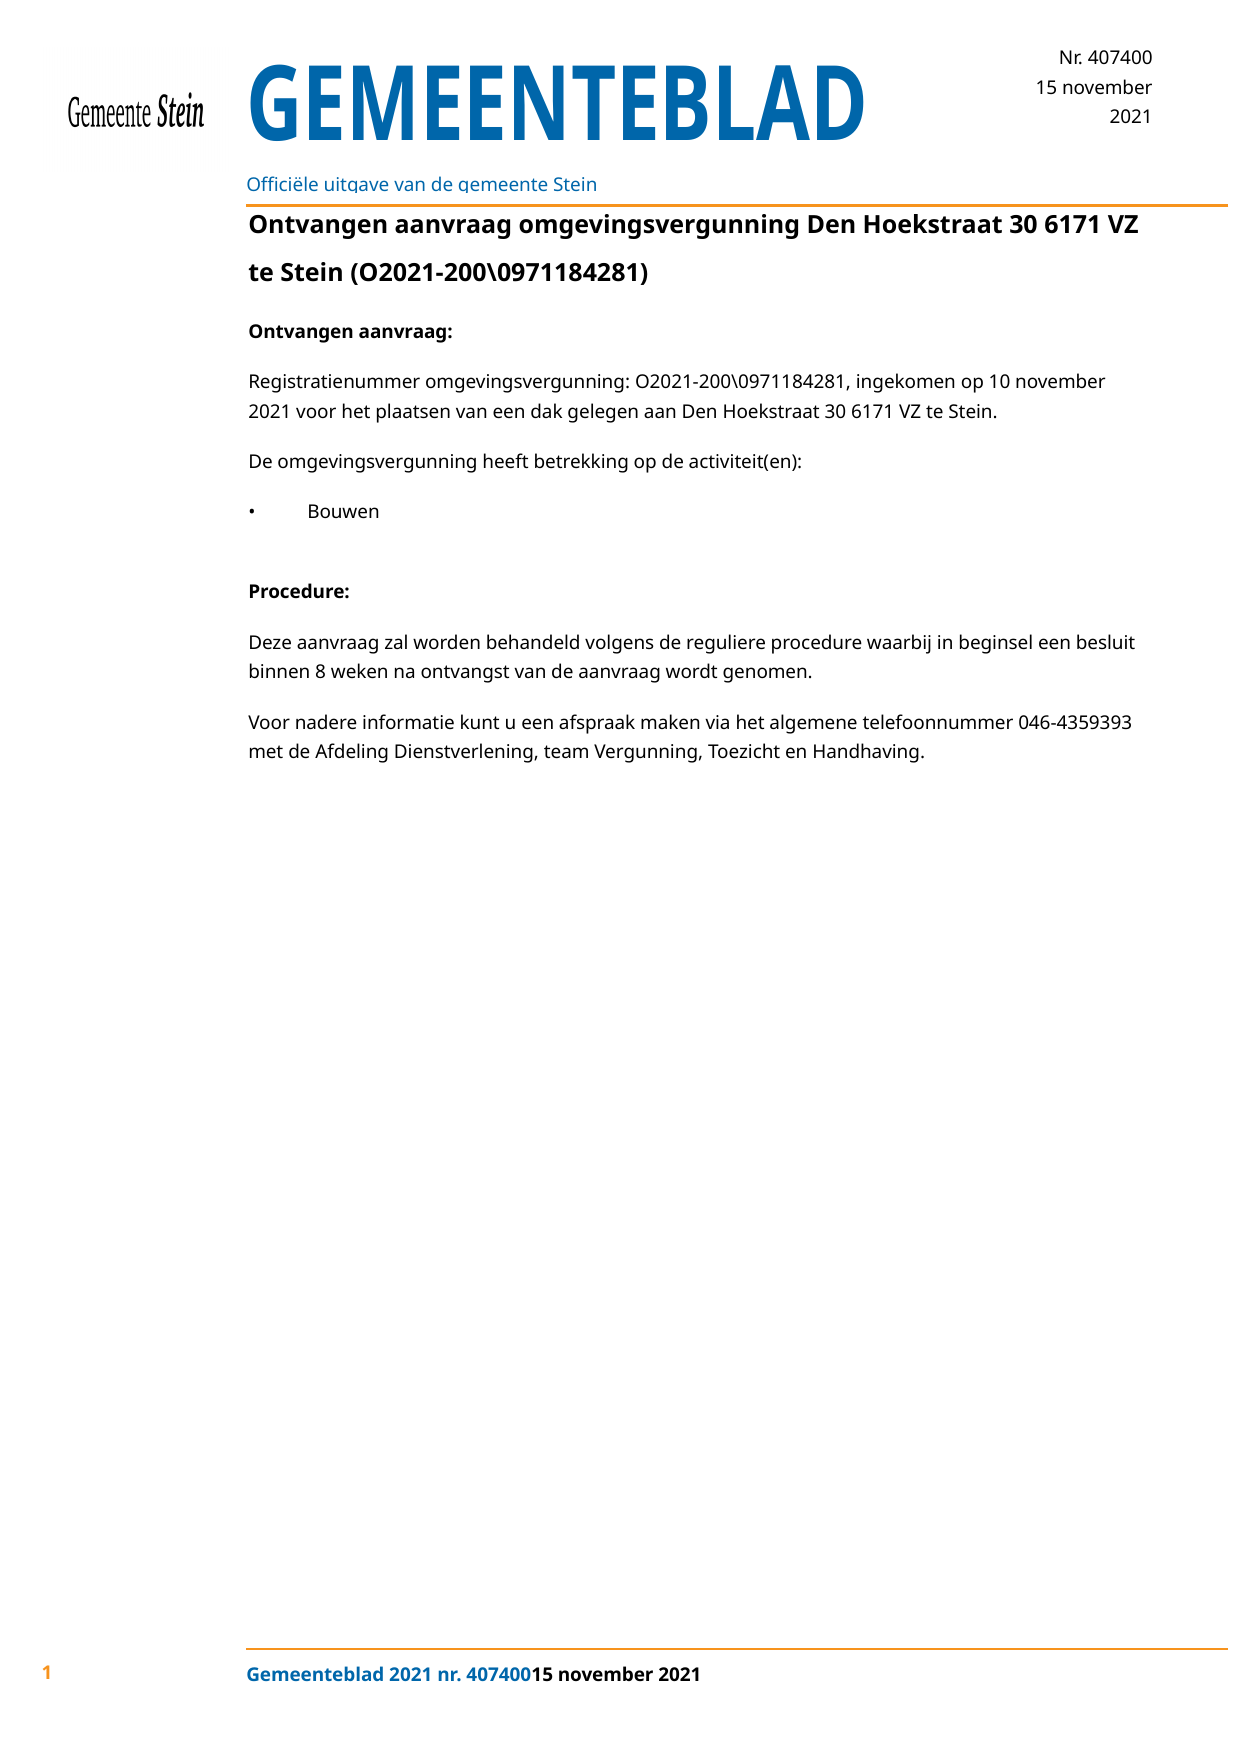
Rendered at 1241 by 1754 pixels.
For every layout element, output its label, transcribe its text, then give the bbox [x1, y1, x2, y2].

text Procedure: [248, 579, 1152, 604]
text Voor nadere informatie kunt u een afspraak maken via het algemene telefoonnummer 046-4359393 met de Afdeling Dienstverlening, team Vergunning, Toezicht en Handhaving. [248, 709, 1152, 764]
text Ontvangen aanvraag: [248, 318, 1152, 344]
list Bouwen [248, 499, 1152, 524]
text Deze aanvraag zal worden behandeld volgens de reguliere procedure waarbij in beginsel een besluit binnen 8 weken na ontvangst van de aanvraag wordt genomen. [248, 629, 1152, 684]
picture [41, 47, 231, 172]
text Ontvangen aanvraag omgevingsvergunning Den Hoekstraat 30 6171 VZ te Stein (O2021-200\0971184281) [248, 207, 1152, 288]
text Registratienummer omgevingsvergunning: O2021-200\0971184281, ingekomen op 10 november 2021 voor het plaatsen van een dak gelegen aan Den Hoekstraat 30 6171 VZ te Stein. [248, 368, 1152, 424]
text De omgevingsvergunning heeft betrekking op de activiteit(en): [248, 448, 1152, 474]
